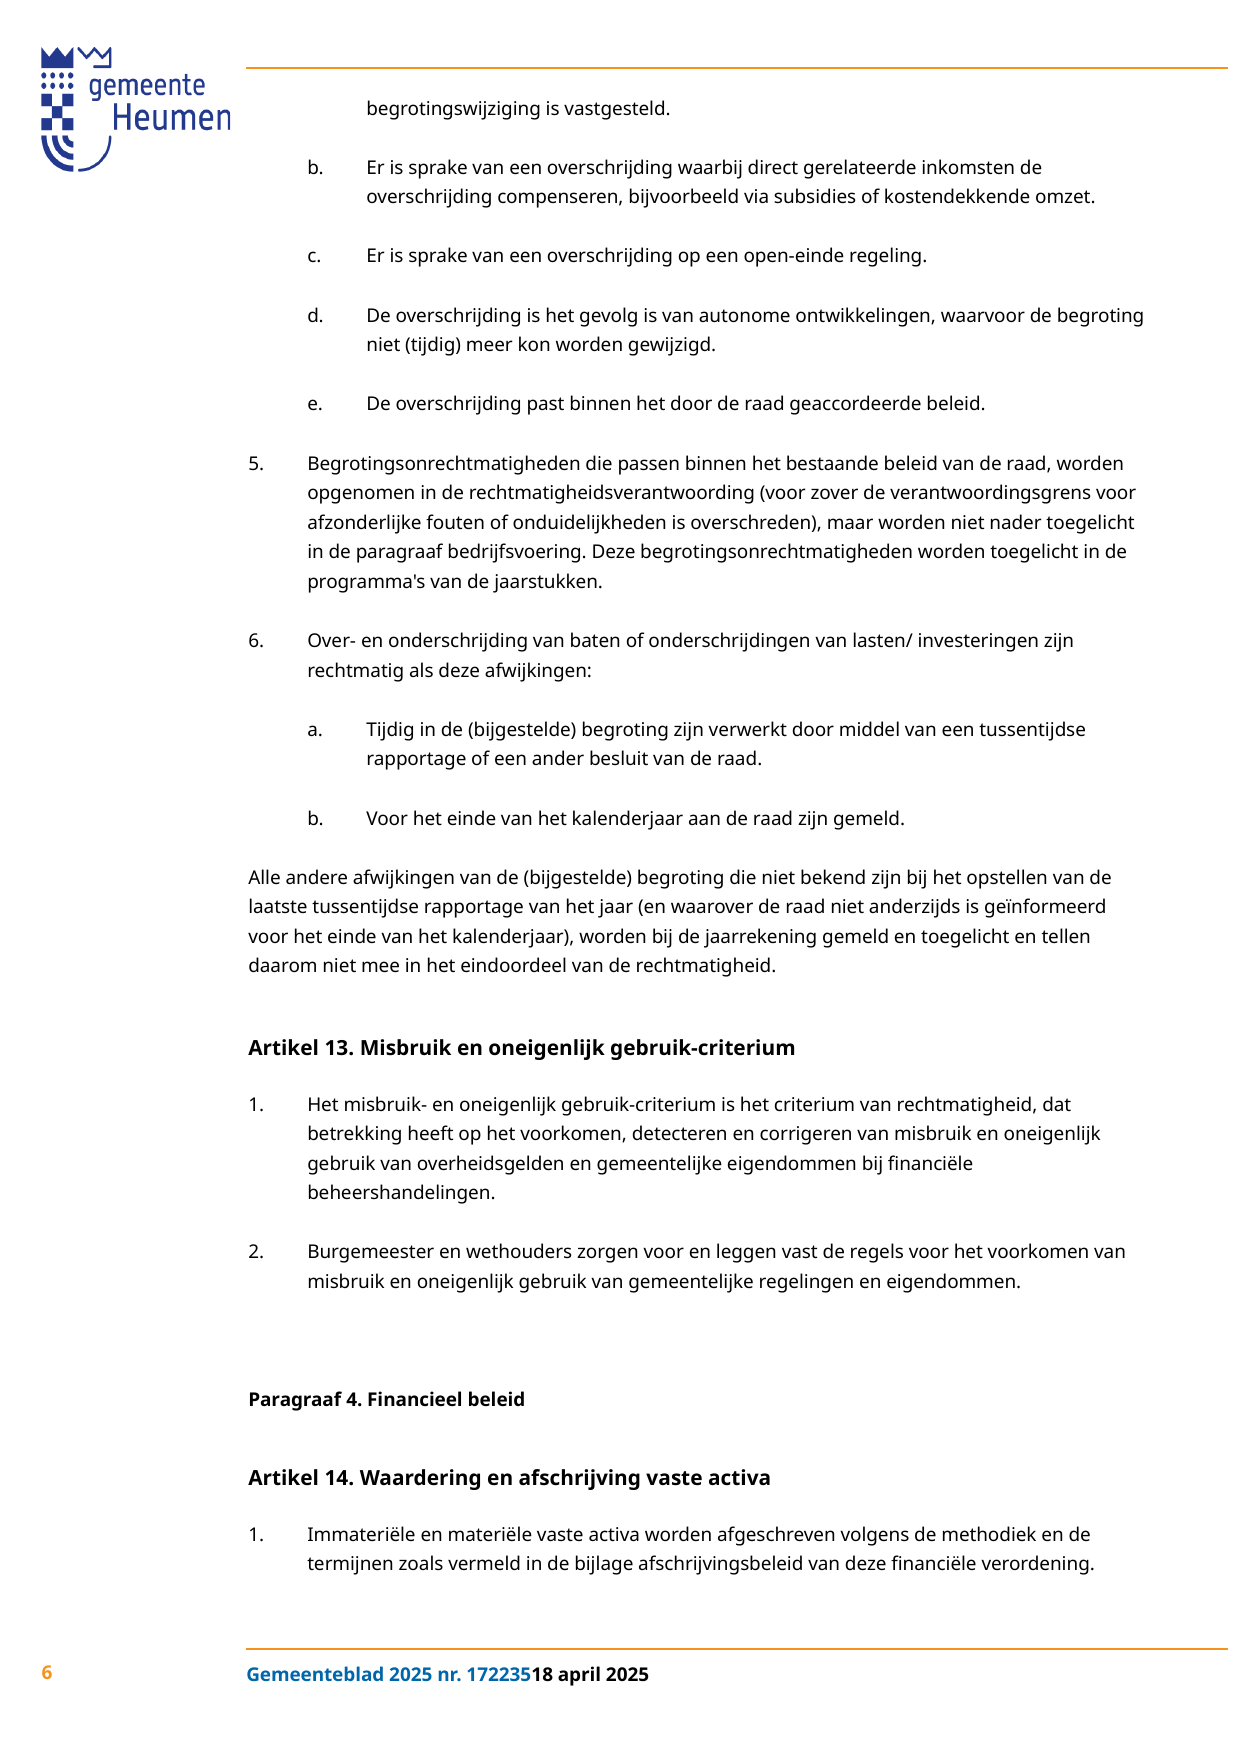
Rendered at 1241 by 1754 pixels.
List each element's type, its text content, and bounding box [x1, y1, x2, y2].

list Burgemeester en wethouders zorgen voor en leggen vast de regels voor het voorkomen van misbruik en oneigenlijk gebruik van gemeentelijke regelingen en eigendommen. [248, 1239, 1152, 1294]
text Artikel 13. Misbruik en oneigenlijk gebruik-criterium [248, 1033, 1152, 1061]
text Artikel 14. Waardering en afschrijving vaste activa [248, 1463, 1152, 1491]
list Voor het einde van het kalenderjaar aan de raad zijn gemeld. [307, 805, 1152, 831]
list Er is sprake van een overschrijding op een open-einde regeling. [307, 243, 1152, 268]
list De overschrijding is het gevolg is van autonome ontwikkelingen, waarvoor de begroting niet (tijdig) meer kon worden gewijzigd. [307, 302, 1152, 357]
picture [41, 47, 231, 172]
list De overschrijding past binnen het door de raad geaccordeerde beleid. [307, 391, 1152, 416]
text Alle andere afwijkingen van de (bijgestelde) begroting die niet bekend zijn bij het opstellen van de laatste tussentijdse rapportage van het jaar (en waarover de raad niet anderzijds is geïnformeerd voor het einde van het kalenderjaar), worden bij de jaarrekening gemeld en toegelicht en tellen daarom niet mee in het eindoordeel van de rechtmatigheid. [248, 864, 1152, 978]
list Immateriële en materiële vaste activa worden afgeschreven volgens de methodiek en de termijnen zoals vermeld in de bijlage afschrijvingsbeleid van deze financiële verordening. [248, 1521, 1152, 1576]
list Over- en onderschrijding van baten of onderschrijdingen van lasten/ investeringen zijn rechtmatig als deze afwijkingen: [248, 627, 1152, 683]
text Paragraaf 4. Financieel beleid [248, 1387, 1152, 1412]
list Begrotingsonrechtmatigheden die passen binnen het bestaande beleid van de raad, worden opgenomen in de rechtmatigheidsverantwoording (voor zover de verantwoordingsgrens voor afzonderlijke fouten of onduidelijkheden is overschreden), maar worden niet nader toegelicht in de paragraaf bedrijfsvoering. Deze begrotingsonrechtmatigheden worden toegelicht in de programma's van de jaarstukken. [248, 450, 1152, 594]
list Tijdig in de (bijgestelde) begroting zijn verwerkt door middel van een tussentijdse rapportage of een ander besluit van de raad. [307, 716, 1152, 771]
list Het misbruik- en oneigenlijk gebruik-criterium is het criterium van rechtmatigheid, dat betrekking heeft op het voorkomen, detecteren en corrigeren van misbruik en oneigenlijk gebruik van overheidsgelden en gemeentelijke eigendommen bij financiële beheershandelingen. [248, 1091, 1152, 1205]
list begrotingswijziging is vastgesteld. [307, 95, 1152, 121]
list Er is sprake van een overschrijding waarbij direct gerelateerde inkomsten de overschrijding compenseren, bijvoorbeeld via subsidies of kostendekkende omzet. [307, 154, 1152, 209]
